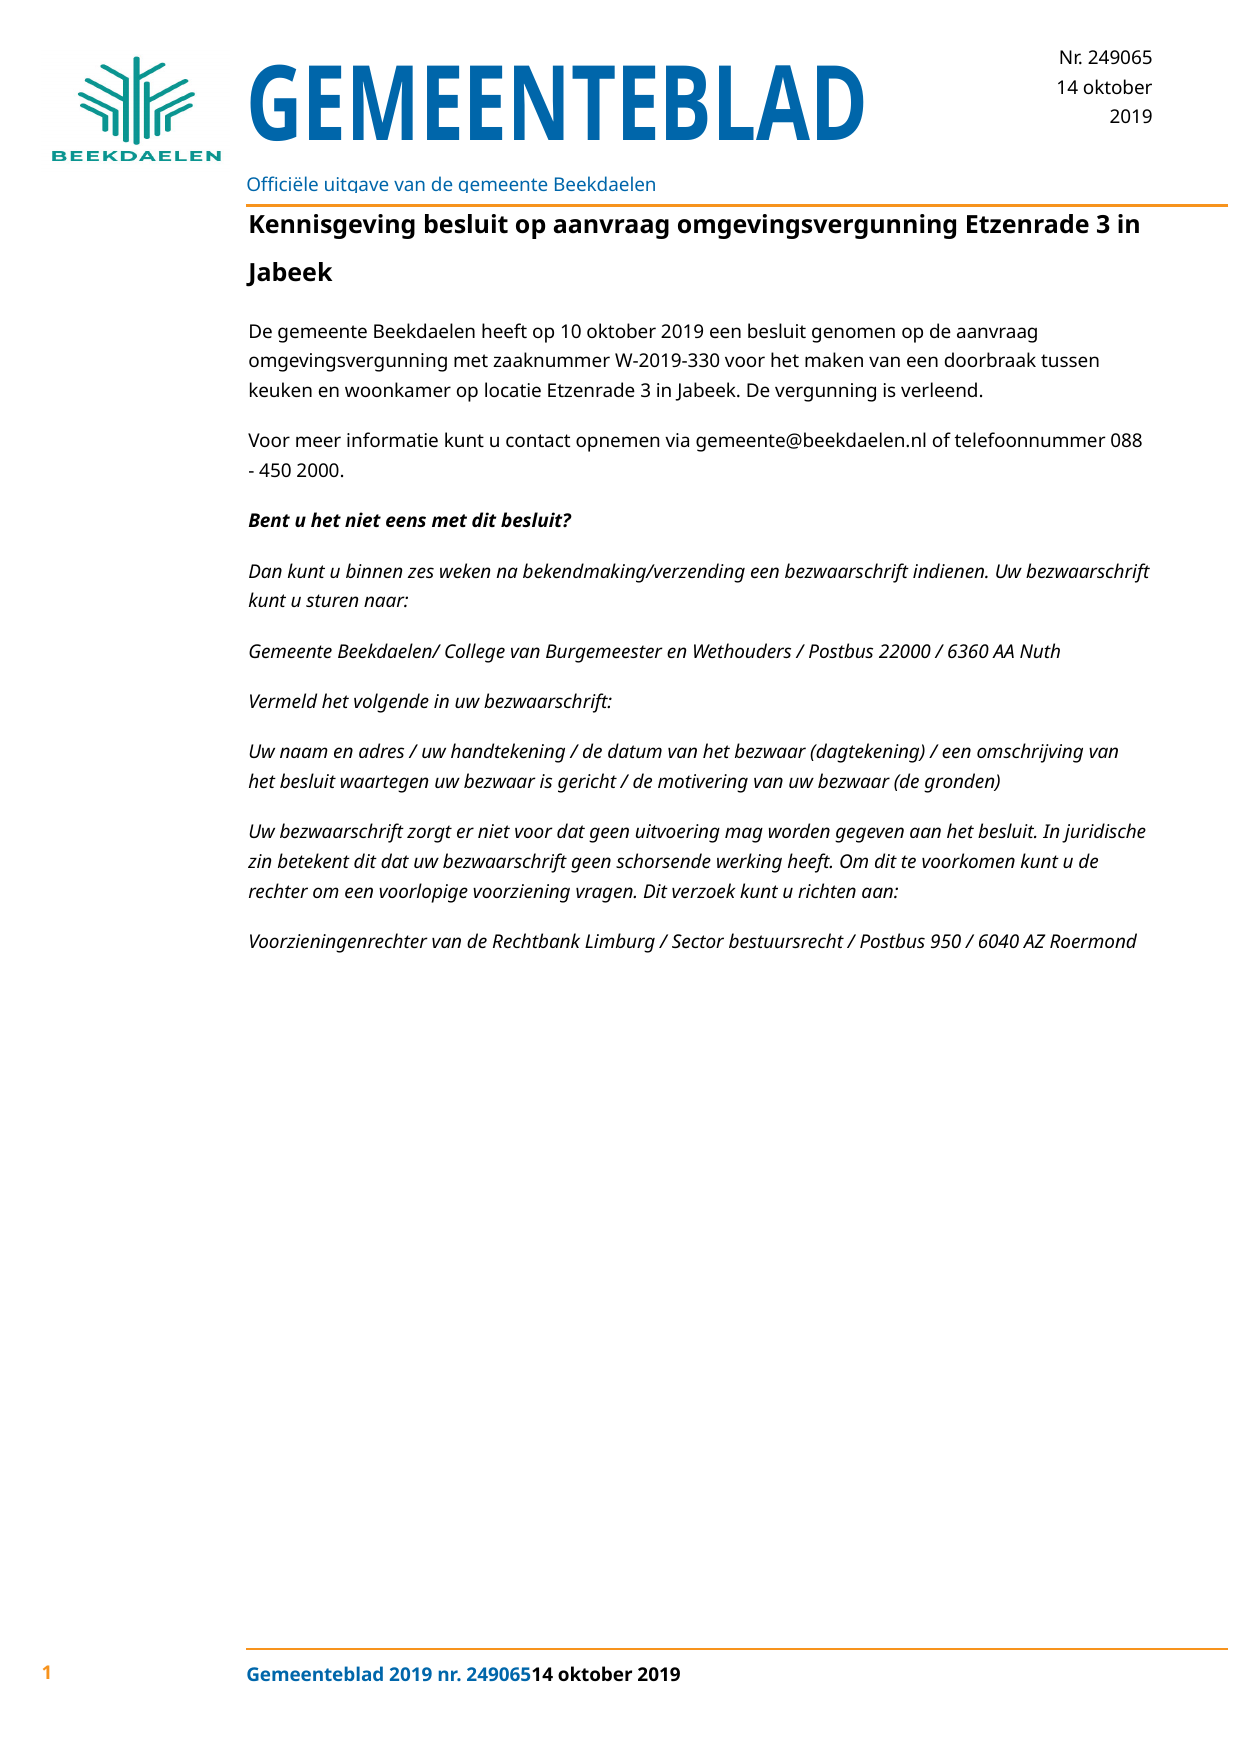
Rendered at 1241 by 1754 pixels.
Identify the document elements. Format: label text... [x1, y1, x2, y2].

text Kennisgeving besluit op aanvraag omgevingsvergunning Etzenrade 3 in Jabeek [248, 207, 1152, 288]
text Voor meer informatie kunt u contact opnemen via gemeente@beekdaelen.nl of telefoonnummer 088 - 450 2000. [248, 427, 1152, 483]
text Uw bezwaarschrift zorgt er niet voor dat geen uitvoering mag worden gegeven aan het besluit. In juridische zin betekent dit dat uw bezwaarschrift geen schorsende werking heeft. Om dit te voorkomen kunt u de rechter om een voorlopige voorziening vragen. Dit verzoek kunt u richten aan: [248, 819, 1152, 904]
text De gemeente Beekdaelen heeft op 10 oktober 2019 een besluit genomen op de aanvraag omgevingsvergunning met zaaknummer W-2019-330 voor het maken van een doorbraak tussen keuken en woonkamer op locatie Etzenrade 3 in Jabeek. De vergunning is verleend. [248, 318, 1152, 403]
text Gemeente Beekdaelen/ College van Burgemeester en Wethouders / Postbus 22000 / 6360 AA Nuth [248, 638, 1152, 664]
text Voorzieningenrechter van de Rechtbank Limburg / Sector bestuursrecht / Postbus 950 / 6040 AZ Roermond [248, 928, 1152, 954]
text Uw naam en adres / uw handtekening / de datum van het bezwaar (dagtekening) / een omschrijving van het besluit waartegen uw bezwaar is gericht / de motivering van uw bezwaar (de gronden) [248, 739, 1152, 794]
text Bent u het niet eens met dit besluit? [248, 507, 1152, 533]
text Dan kunt u binnen zes weken na bekendmaking/verzending een bezwaarschrift indienen. Uw bezwaarschrift kunt u sturen naar: [248, 558, 1152, 613]
text Vermeld het volgende in uw bezwaarschrift: [248, 688, 1152, 714]
picture [41, 47, 231, 172]
